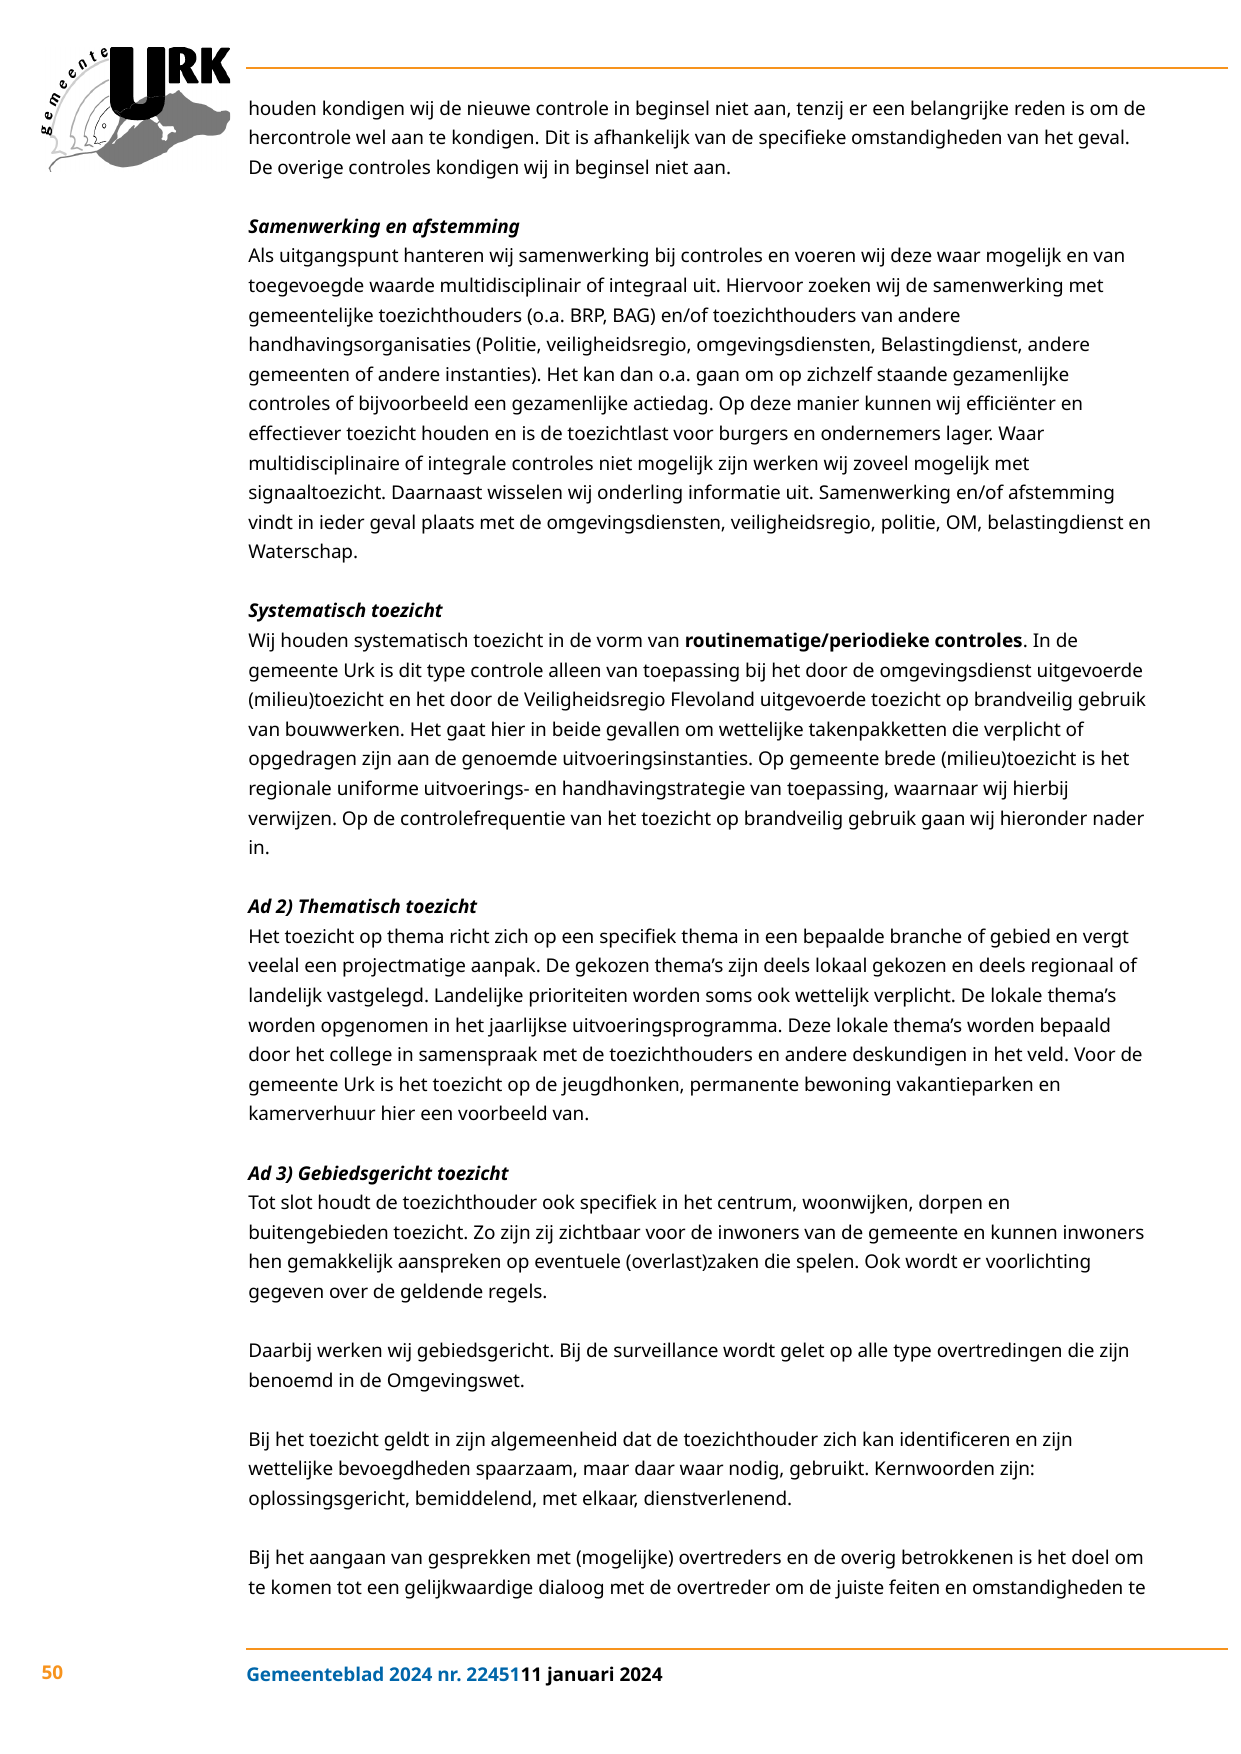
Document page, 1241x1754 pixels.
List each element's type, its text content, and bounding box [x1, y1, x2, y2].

picture [41, 47, 231, 172]
text Tot slot houdt de toezichthouder ook specifiek in het centrum, woonwijken, dorpen en buitengebieden toezicht. Zo zijn zij zichtbaar voor de inwoners van de gemeente en kunnen inwoners hen gemakkelijk aanspreken op eventuele (overlast)zaken die spelen. Ook wordt er voorlichting gegeven over de geldende regels. [248, 1189, 1152, 1304]
text Ad 2) Thematisch toezicht [248, 893, 1152, 919]
text Samenwerking en afstemming [248, 213, 1152, 239]
text Als uitgangspunt hanteren wij samenwerking bij controles en voeren wij deze waar mogelijk en van toegevoegde waarde multidisciplinair of integraal uit. Hiervoor zoeken wij de samenwerking met gemeentelijke toezichthouders (o.a. BRP, BAG) en/of toezichthouders van andere handhavingsorganisaties (Politie, veiligheidsregio, omgevingsdiensten, Belastingdienst, andere gemeenten of andere instanties). Het kan dan o.a. gaan om op zichzelf staande gezamenlijke controles of bijvoorbeeld een gezamenlijke actiedag. Op deze manier kunnen wij efficiënter en effectiever toezicht houden en is de toezichtlast voor burgers en ondernemers lager. Waar multidisciplinaire of integrale controles niet mogelijk zijn werken wij zoveel mogelijk met signaaltoezicht. Daarnaast wisselen wij onderling informatie uit. Samenwerking en/of afstemming vindt in ieder geval plaats met de omgevingsdiensten, veiligheidsregio, politie, OM, belastingdienst en Waterschap. [248, 243, 1152, 564]
text Daarbij werken wij gebiedsgericht. Bij de surveillance wordt gelet op alle type overtredingen die zijn benoemd in de Omgevingswet. [248, 1337, 1152, 1393]
text Wij houden systematisch toezicht in de vorm van routinematige/periodieke controles. In de gemeente Urk is dit type controle alleen van toepassing bij het door de omgevingsdienst uitgevoerde (milieu)toezicht en het door de Veiligheidsregio Flevoland uitgevoerde toezicht op brandveilig gebruik van bouwwerken. Het gaat hier in beide gevallen om wettelijke takenpakketten die verplicht of opgedragen zijn aan de genoemde uitvoeringsinstanties. Op gemeente brede (milieu)toezicht is het regionale uniforme uitvoerings- en handhavingstrategie van toepassing, waarnaar wij hierbij verwijzen. Op de controlefrequentie van het toezicht op brandveilig gebruik gaan wij hieronder nader in. [248, 627, 1152, 860]
text Ad 3) Gebiedsgericht toezicht [248, 1160, 1152, 1186]
text Bij het aangaan van gesprekken met (mogelijke) overtreders en de overig betrokkenen is het doel om te komen tot een gelijkwaardige dialoog met de overtreder om de juiste feiten en omstandigheden te [248, 1544, 1152, 1600]
text Systematisch toezicht [248, 598, 1152, 623]
text Het toezicht op thema richt zich op een specifiek thema in een bepaalde branche of gebied en vergt veelal een projectmatige aanpak. De gekozen thema’s zijn deels lokaal gekozen en deels regionaal of landelijk vastgelegd. Landelijke prioriteiten worden soms ook wettelijk verplicht. De lokale thema’s worden opgenomen in het jaarlijkse uitvoeringsprogramma. Deze lokale thema’s worden bepaald door het college in samenspraak met de toezichthouders en andere deskundigen in het veld. Voor de gemeente Urk is het toezicht op de jeugdhonken, permanente bewoning vakantieparken en kamerverhuur hier een voorbeeld van. [248, 923, 1152, 1126]
text Bij het toezicht geldt in zijn algemeenheid dat de toezichthouder zich kan identificeren en zijn wettelijke bevoegdheden spaarzaam, maar daar waar nodig, gebruikt. Kernwoorden zijn: oplossingsgericht, bemiddelend, met elkaar, dienstverlenend. [248, 1426, 1152, 1511]
text houden kondigen wij de nieuwe controle in beginsel niet aan, tenzij er een belangrijke reden is om de hercontrole wel aan te kondigen. Dit is afhankelijk van de specifieke omstandigheden van het geval. De overige controles kondigen wij in beginsel niet aan. [248, 95, 1152, 180]
